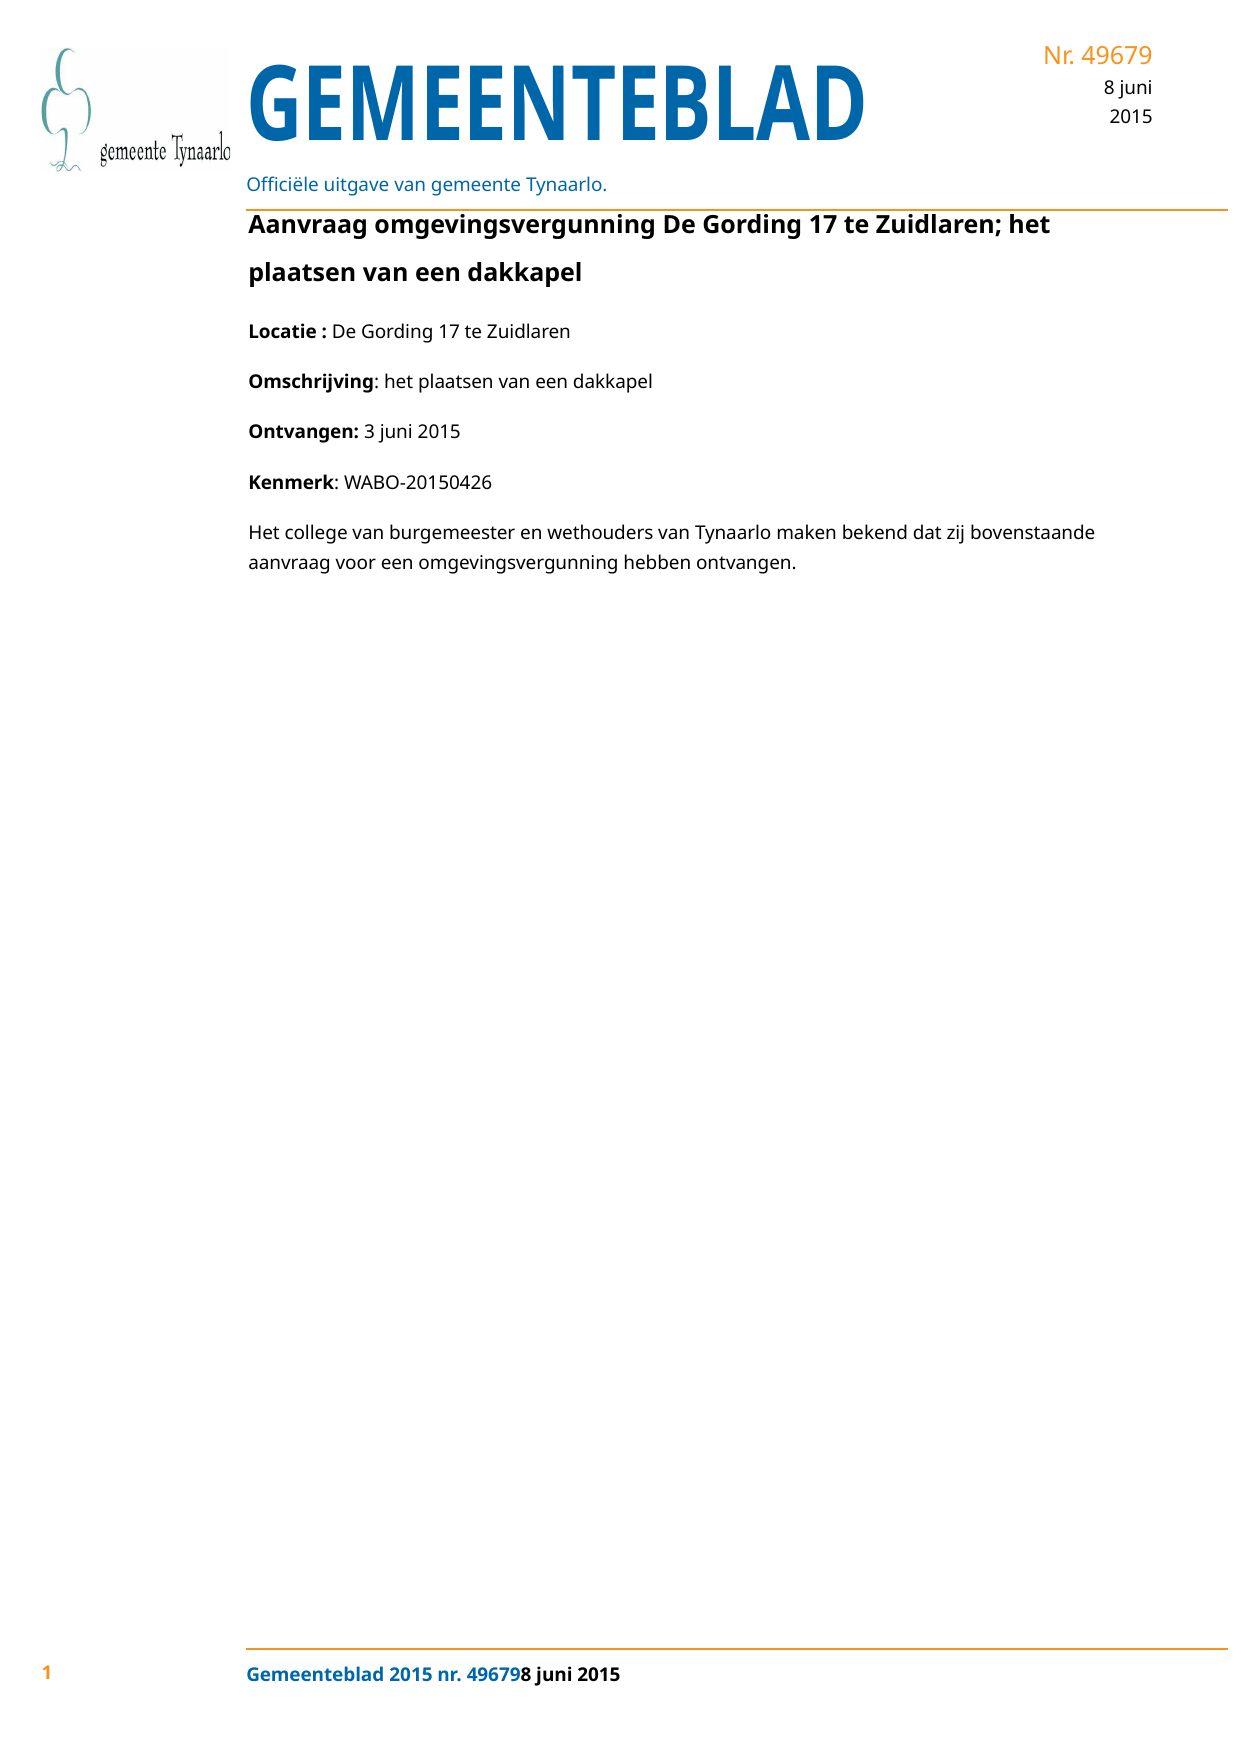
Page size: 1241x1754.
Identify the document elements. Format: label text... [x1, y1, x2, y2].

text Kenmerk: WABO-20150426 [248, 469, 1152, 495]
text Ontvangen: 3 juni 2015 [248, 419, 1152, 444]
text Aanvraag omgevingsvergunning De Gording 17 te Zuidlaren; het plaatsen van een dakkapel [248, 211, 1152, 288]
picture [41, 47, 231, 172]
text Het college van burgemeester en wethouders van Tynaarlo maken bekend dat zij bovenstaande aanvraag voor een omgevingsvergunning hebben ontvangen. [248, 519, 1152, 575]
text Omschrijving: het plaatsen van een dakkapel [248, 368, 1152, 394]
text Locatie : De Gording 17 te Zuidlaren [248, 318, 1152, 344]
